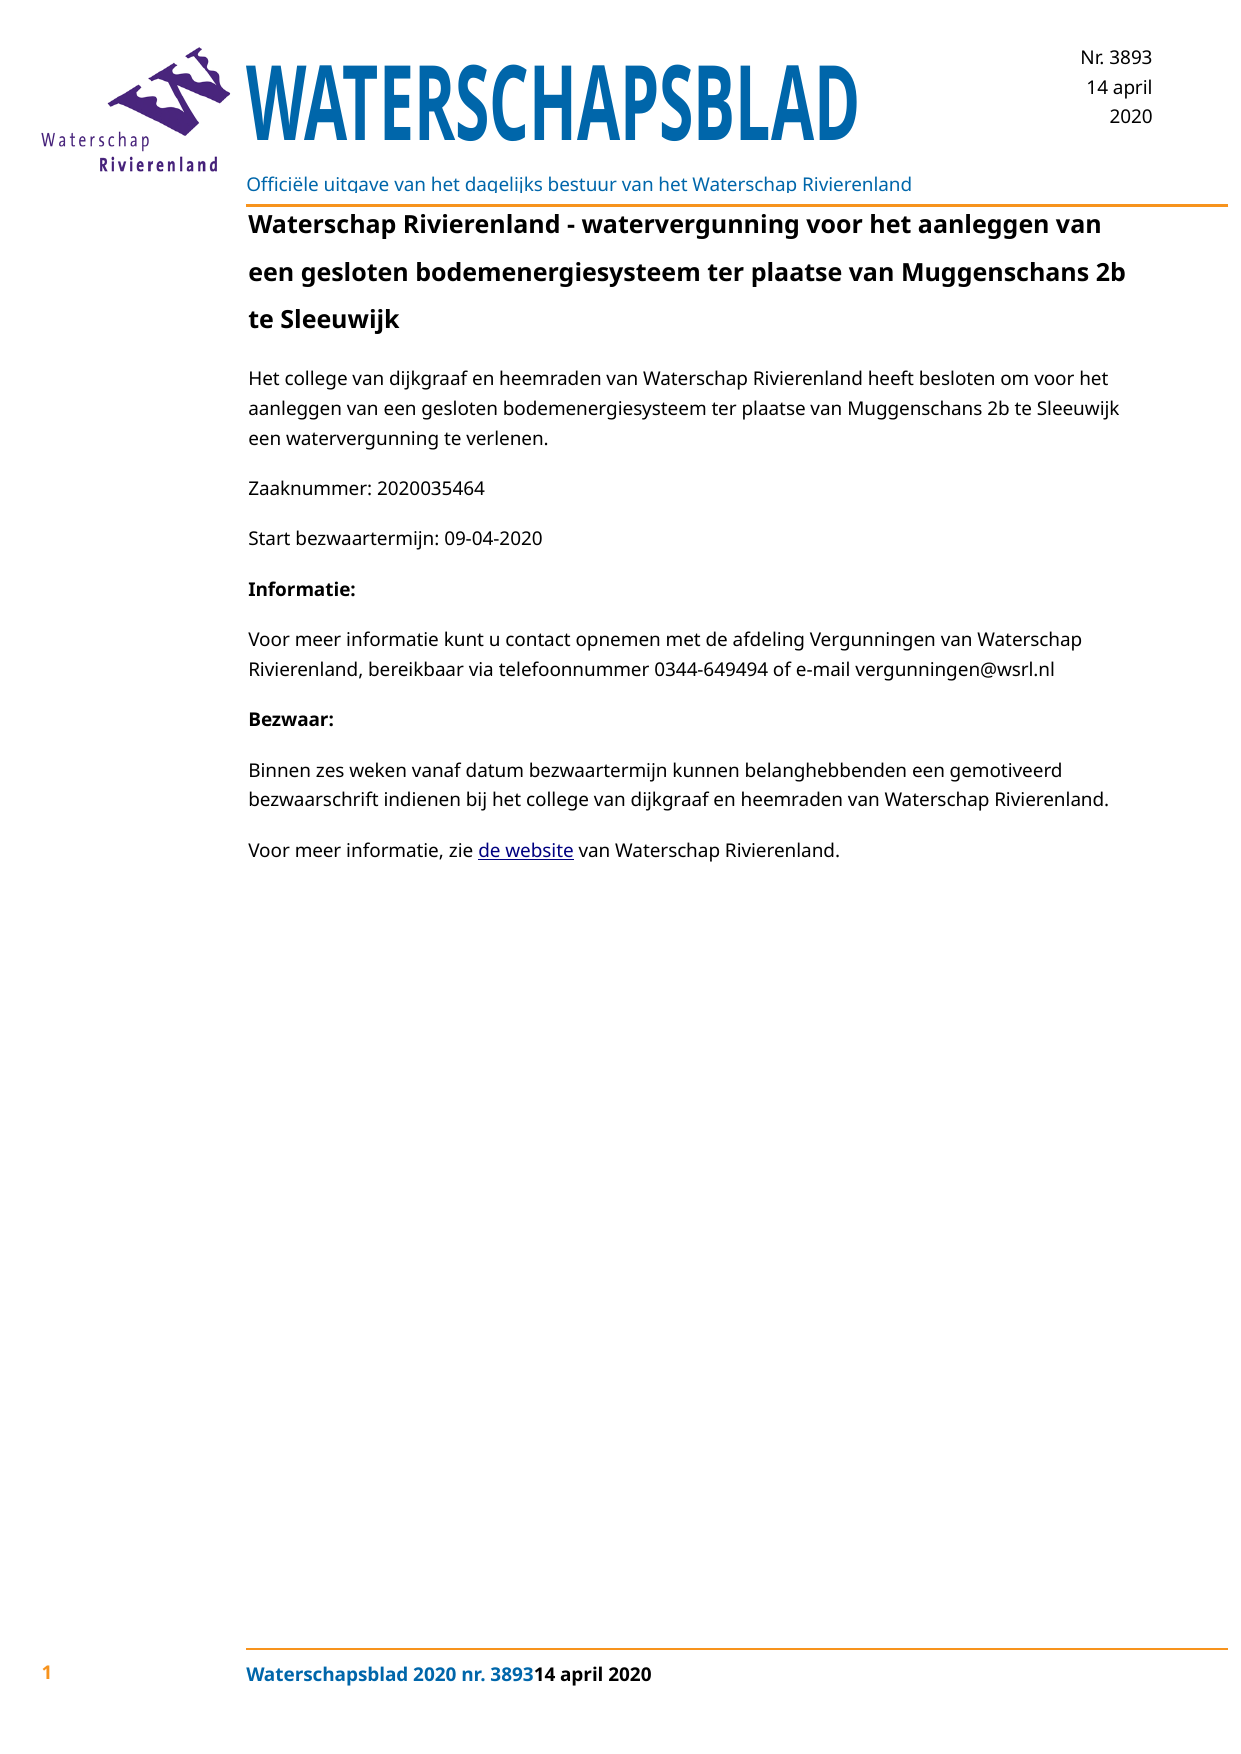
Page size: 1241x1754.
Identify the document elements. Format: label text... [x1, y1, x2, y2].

text Waterschap Rivierenland - watervergunning voor het aanleggen van een gesloten bodemenergiesysteem ter plaatse van Muggenschans 2b te Sleeuwijk [248, 207, 1152, 336]
picture [41, 47, 231, 172]
text Binnen zes weken vanaf datum bezwaartermijn kunnen belanghebbenden een gemotiveerd bezwaarschrift indienen bij het college van dijkgraaf en heemraden van Waterschap Rivierenland. [248, 757, 1152, 812]
text Bezwaar: [248, 706, 1152, 732]
text Start bezwaartermijn: 09-04-2020 [248, 526, 1152, 551]
text Voor meer informatie, zie de website van Waterschap Rivierenland. [248, 837, 1152, 862]
text Het college van dijkgraaf en heemraden van Waterschap Rivierenland heeft besloten om voor het aanleggen van een gesloten bodemenergiesysteem ter plaatse van Muggenschans 2b te Sleeuwijk een watervergunning te verlenen. [248, 366, 1152, 450]
text Zaaknummer: 2020035464 [248, 475, 1152, 501]
text Informatie: [248, 576, 1152, 602]
text Voor meer informatie kunt u contact opnemen met de afdeling Vergunningen van Waterschap Rivierenland, bereikbaar via telefoonnummer 0344-649494 of e-mail vergunningen@wsrl.nl [248, 626, 1152, 682]
